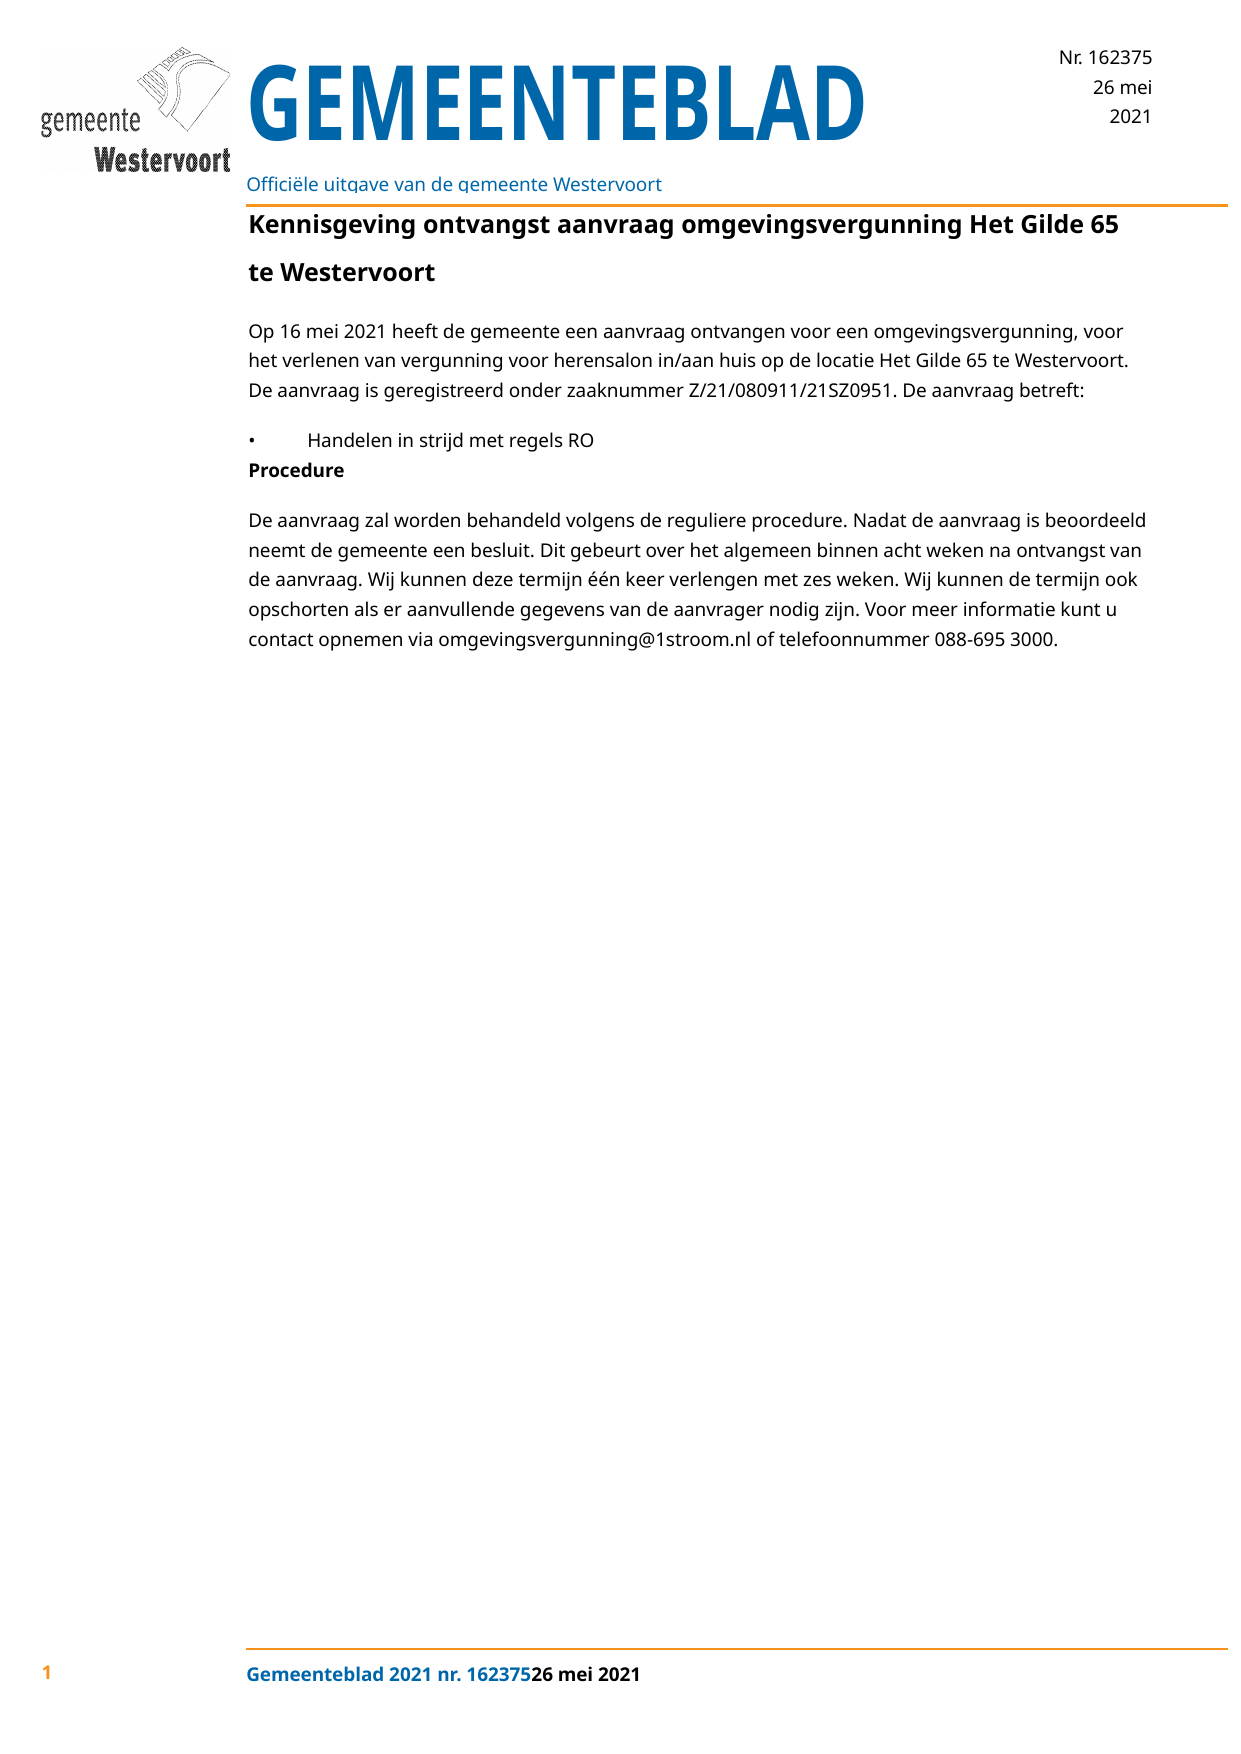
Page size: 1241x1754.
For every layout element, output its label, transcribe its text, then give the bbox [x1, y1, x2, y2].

text Kennisgeving ontvangst aanvraag omgevingsvergunning Het Gilde 65 te Westervoort [248, 207, 1152, 288]
text Op 16 mei 2021 heeft de gemeente een aanvraag ontvangen voor een omgevingsvergunning, voor het verlenen van vergunning voor herensalon in/aan huis op de locatie Het Gilde 65 te Westervoort. De aanvraag is geregistreerd onder zaaknummer Z/21/080911/21SZ0951. De aanvraag betreft: [248, 318, 1152, 403]
picture [41, 47, 231, 172]
text Procedure [248, 457, 1152, 483]
text De aanvraag zal worden behandeld volgens de reguliere procedure. Nadat de aanvraag is beoordeeld neemt de gemeente een besluit. Dit gebeurt over het algemeen binnen acht weken na ontvangst van de aanvraag. Wij kunnen deze termijn één keer verlengen met zes weken. Wij kunnen de termijn ook opschorten als er aanvullende gegevens van de aanvrager nodig zijn. Voor meer informatie kunt u contact opnemen via omgevingsvergunning@1stroom.nl of telefoonnummer 088-695 3000. [248, 507, 1152, 652]
list Handelen in strijd met regels RO [248, 427, 1152, 453]
